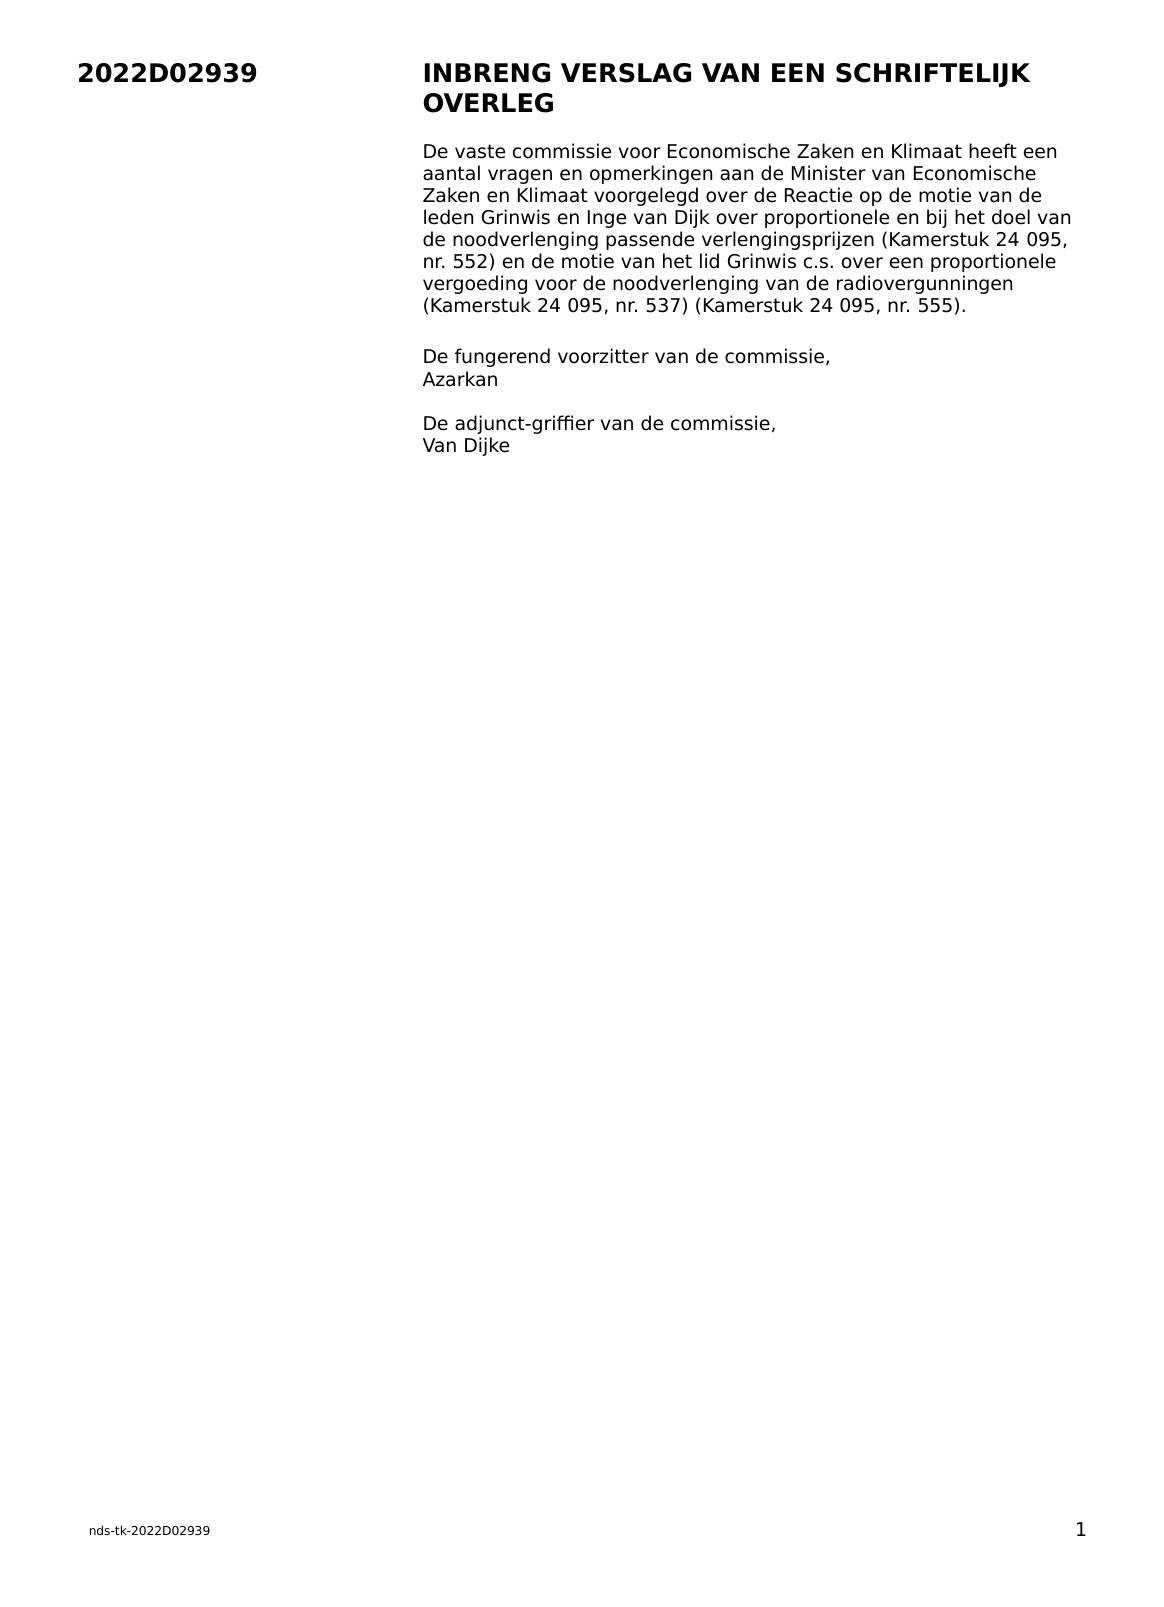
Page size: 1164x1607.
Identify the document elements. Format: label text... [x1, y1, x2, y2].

text nds-tk-2022D02939 [88, 1524, 323, 1538]
text 2022D02939 INBRENG VERSLAG VAN EEN SCHRIFTELIJK OVERLEG [77, 59, 1087, 118]
text De vaste commissie voor Economische Zaken en Klimaat heeft een aantal vragen en opmerkingen aan de Minister van Economische Zaken en Klimaat voorgelegd over de Reactie op de motie van de leden Grinwis en Inge van Dijk over proportionele en bij het doel van de noodverlenging passende verlengingsprijzen (Kamerstuk 24 095, nr. 552) en de motie van het lid Grinwis c.s. over een proportionele vergoeding voor de noodverlenging van de radiovergunningen (Kamerstuk 24 095, nr. 537) (Kamerstuk 24 095, nr. 555). [422, 141, 1087, 316]
text De adjunct-griffier van de commissie, Van Dijke [422, 413, 1087, 457]
text De fungerend voorzitter van de commissie, Azarkan [422, 346, 1087, 390]
